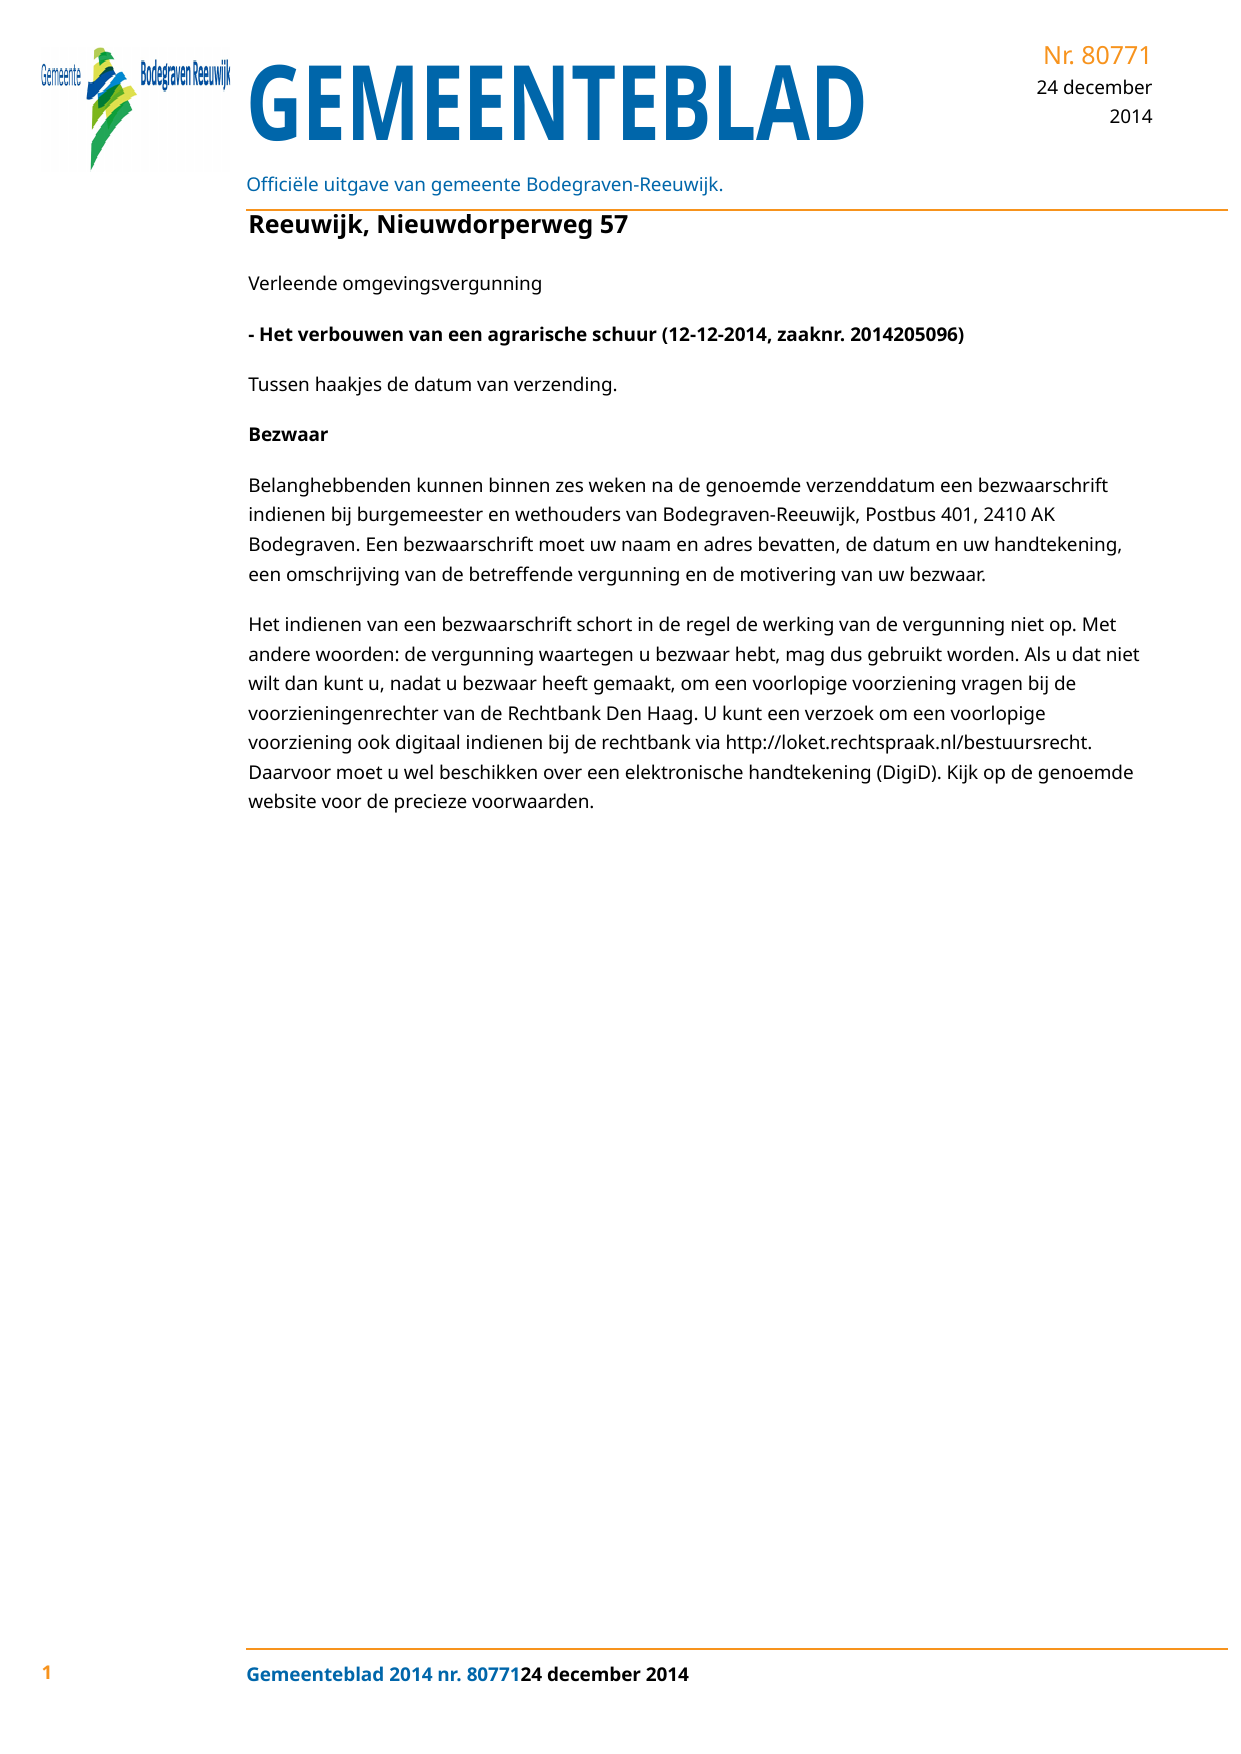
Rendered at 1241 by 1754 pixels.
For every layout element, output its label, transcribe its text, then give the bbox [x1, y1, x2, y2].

picture [41, 47, 231, 172]
text Tussen haakjes de datum van verzending. [248, 371, 1152, 397]
text Het indienen van een bezwaarschrift schort in de regel de werking van de vergunning niet op. Met andere woorden: de vergunning waartegen u bezwaar hebt, mag dus gebruikt worden. Als u dat niet wilt dan kunt u, nadat u bezwaar heeft gemaakt, om een voorlopige voorziening vragen bij de voorzieningenrechter van de Rechtbank Den Haag. U kunt een verzoek om een voorlopige voorziening ook digitaal indienen bij de rechtbank via http://loket.rechtspraak.nl/bestuursrecht. Daarvoor moet u wel beschikken over een elektronische handtekening (DigiD). Kijk op de genoemde website voor de precieze voorwaarden. [248, 611, 1152, 814]
text Belanghebbenden kunnen binnen zes weken na de genoemde verzenddatum een bezwaarschrift indienen bij burgemeester en wethouders van Bodegraven-Reeuwijk, Postbus 401, 2410 AK Bodegraven. Een bezwaarschrift moet uw naam en adres bevatten, de datum en uw handtekening, een omschrijving van de betreffende vergunning en de motivering van uw bezwaar. [248, 472, 1152, 586]
text Verleende omgevingsvergunning [248, 270, 1152, 296]
text Reeuwijk, Nieuwdorperweg 57 [248, 211, 1152, 241]
text - Het verbouwen van een agrarische schuur (12‑12‑2014, zaaknr. 2014205096) [248, 321, 1152, 346]
text Bezwaar [248, 422, 1152, 447]
